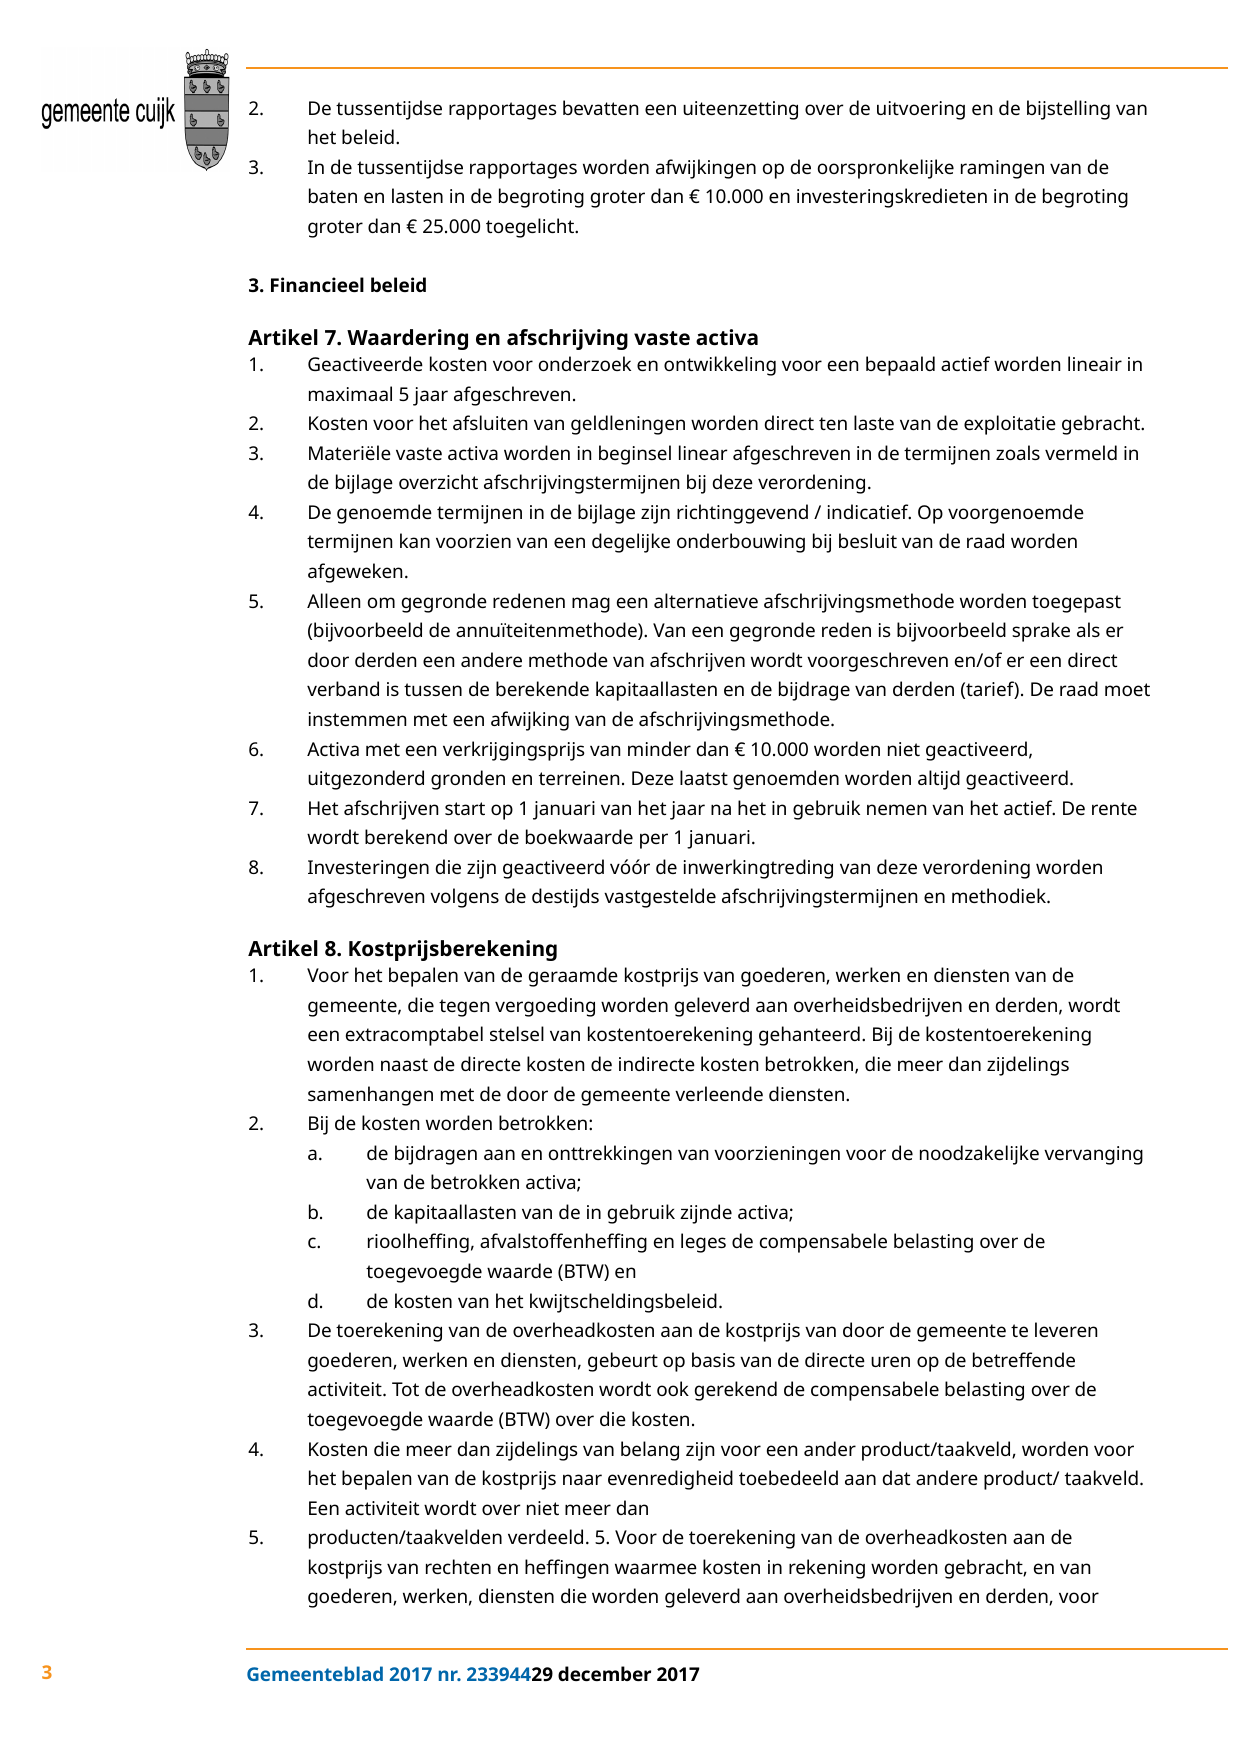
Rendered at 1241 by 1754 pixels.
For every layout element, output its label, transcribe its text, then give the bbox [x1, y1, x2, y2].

list De toerekening van de overheadkosten aan de kostprijs van door de gemeente te leveren goederen, werken en diensten, gebeurt op basis van de directe uren op de betreffende activiteit. Tot de overheadkosten wordt ook gerekend de compensabele belasting over de toegevoegde waarde (BTW) over die kosten. [248, 1317, 1152, 1432]
list Bij de kosten worden betrokken: [248, 1110, 1152, 1136]
list Het afschrijven start op 1 januari van het jaar na het in gebruik nemen van het actief. De rente wordt berekend over de boekwaarde per 1 januari. [248, 795, 1152, 850]
text Artikel 7. Waardering en afschrijving vaste activa [248, 323, 1152, 351]
list Kosten die meer dan zijdelings van belang zijn voor een ander product/taakveld, worden voor het bepalen van de kostprijs naar evenredigheid toebedeeld aan dat andere product/ taakveld. Een activiteit wordt over niet meer dan [248, 1436, 1152, 1521]
list de bijdragen aan en onttrekkingen van voorzieningen voor de noodzakelijke vervanging van de betrokken activa; [307, 1140, 1152, 1195]
list Materiële vaste activa worden in beginsel linear afgeschreven in de termijnen zoals vermeld in de bijlage overzicht afschrijvingstermijnen bij deze verordening. [248, 440, 1152, 495]
list De tussentijdse rapportages bevatten een uiteenzetting over de uitvoering en de bijstelling van het beleid. [248, 95, 1152, 150]
list de kosten van het kwijtscheldingsbeleid. [307, 1288, 1152, 1314]
list Activa met een verkrijgingsprijs van minder dan € 10.000 worden niet geactiveerd, uitgezonderd gronden en terreinen. Deze laatst genoemden worden altijd geactiveerd. [248, 736, 1152, 791]
list De genoemde termijnen in de bijlage zijn richtinggevend / indicatief. Op voorgenoemde termijnen kan voorzien van een degelijke onderbouwing bij besluit van de raad worden afgeweken. [248, 499, 1152, 584]
text 3. Financieel beleid [248, 272, 1152, 298]
list Kosten voor het afsluiten van geldleningen worden direct ten laste van de exploitatie gebracht. [248, 410, 1152, 436]
list de kapitaallasten van de in gebruik zijnde activa; [307, 1199, 1152, 1225]
text Artikel 8. Kostprijsberekening [248, 934, 1152, 962]
list Investeringen die zijn geactiveerd vóór de inwerkingtreding van deze verordening worden afgeschreven volgens de destijds vastgestelde afschrijvingstermijnen en methodiek. [248, 854, 1152, 909]
list rioolheffing, afvalstoffenheffing en leges de compensabele belasting over de toegevoegde waarde (BTW) en [307, 1229, 1152, 1284]
list Voor het bepalen van de geraamde kostprijs van goederen, werken en diensten van de gemeente, die tegen vergoeding worden geleverd aan overheidsbedrijven en derden, wordt een extracomptabel stelsel van kostentoerekening gehanteerd. Bij de kostentoerekening worden naast de directe kosten de indirecte kosten betrokken, die meer dan zijdelings samenhangen met de door de gemeente verleende diensten. [248, 962, 1152, 1107]
list In de tussentijdse rapportages worden afwijkingen op de oorspronkelijke ramingen van de baten en lasten in de begroting groter dan € 10.000 en investeringskredieten in de begroting groter dan € 25.000 toegelicht. [248, 154, 1152, 239]
list producten/taakvelden verdeeld. 5. Voor de toerekening van de overheadkosten aan de kostprijs van rechten en heffingen waarmee kosten in rekening worden gebracht, en van goederen, werken, diensten die worden geleverd aan overheidsbedrijven en derden, voor [248, 1524, 1152, 1609]
list Alleen om gegronde redenen mag een alternatieve afschrijvingsmethode worden toegepast (bijvoorbeeld de annuïteitenmethode). Van een gegronde reden is bijvoorbeeld sprake als er door derden een andere methode van afschrijven wordt voorgeschreven en/of er een direct verband is tussen de berekende kapitaallasten en de bijdrage van derden (tarief). De raad moet instemmen met een afwijking van de afschrijvingsmethode. [248, 588, 1152, 732]
picture [41, 47, 231, 172]
list Geactiveerde kosten voor onderzoek en ontwikkeling voor een bepaald actief worden lineair in maximaal 5 jaar afgeschreven. [248, 351, 1152, 406]
